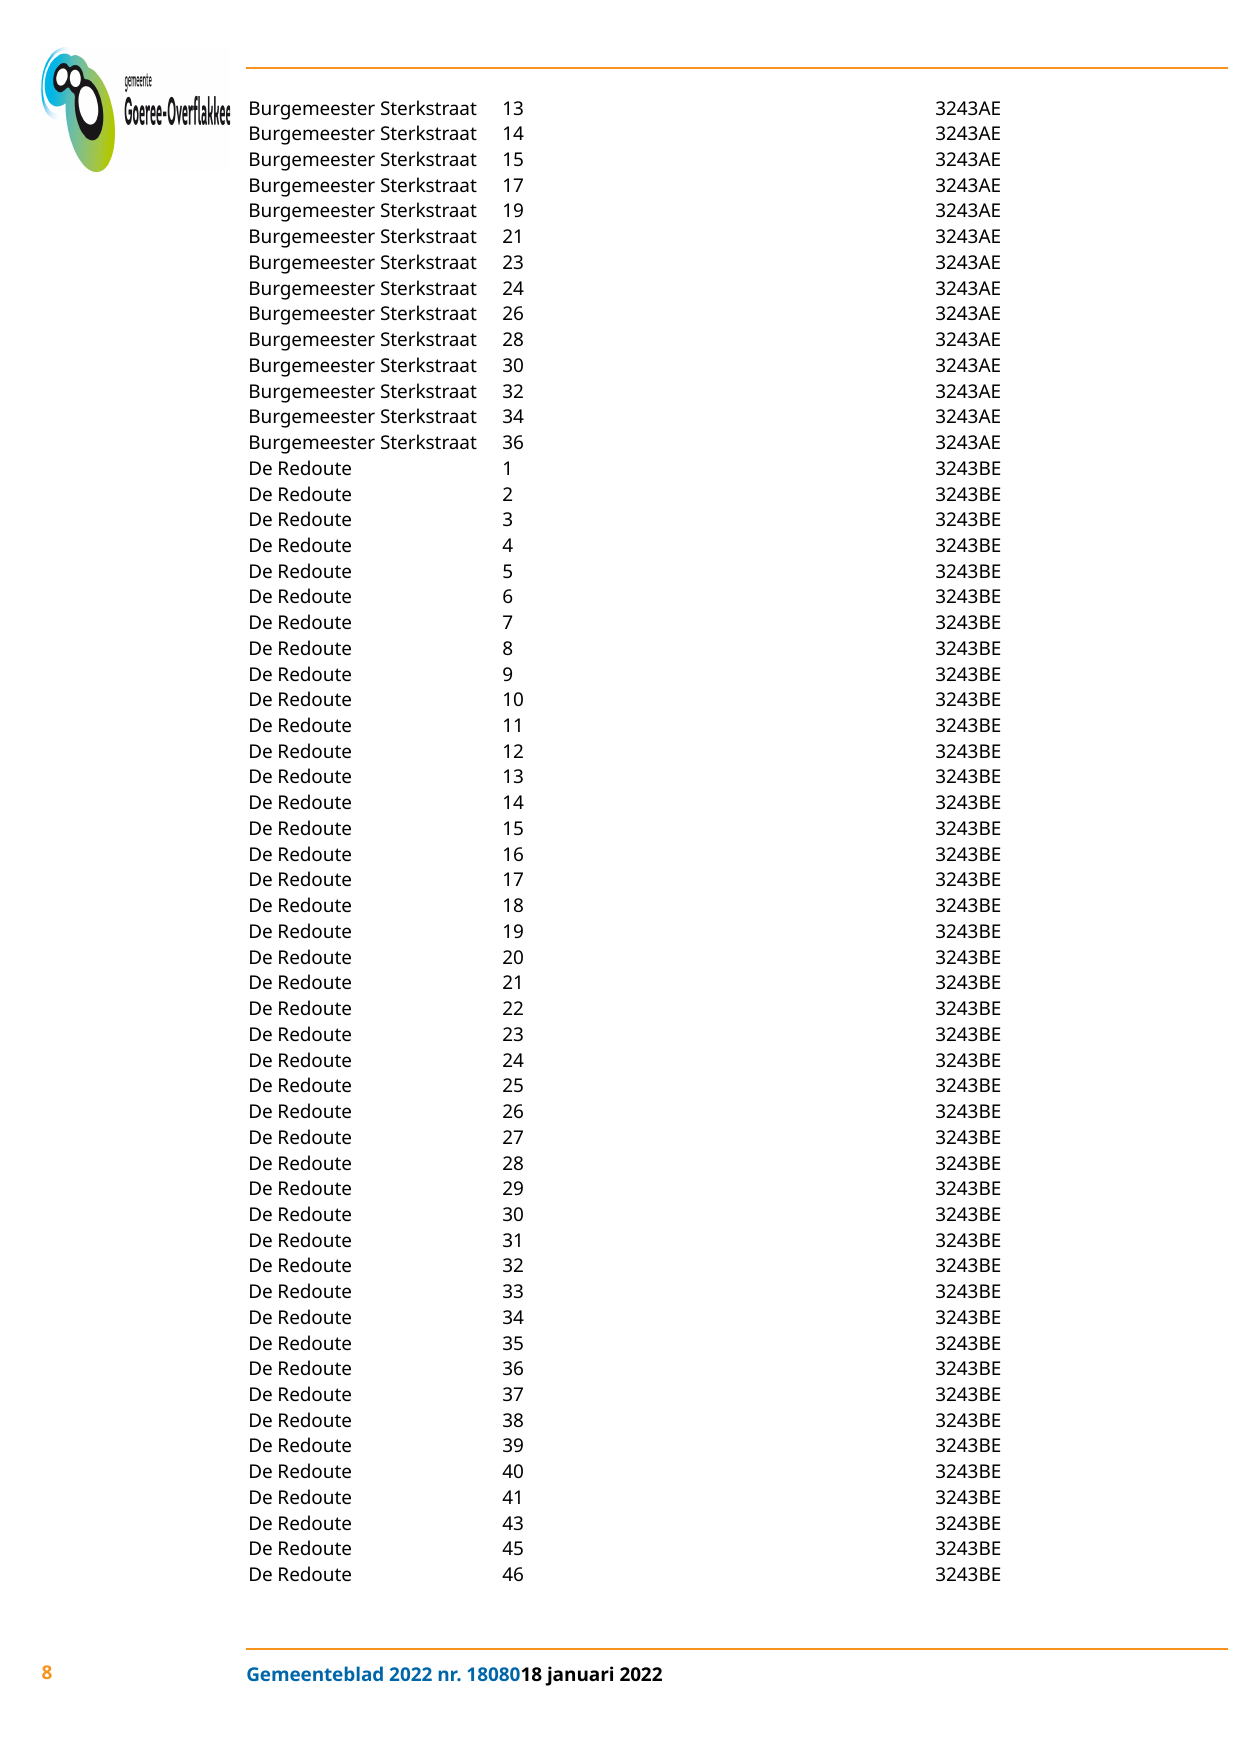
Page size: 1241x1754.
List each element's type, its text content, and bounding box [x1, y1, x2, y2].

table_cell 3243BE [935, 455, 1152, 481]
table_cell 27 [502, 1124, 719, 1150]
table_cell 1 [502, 455, 719, 481]
table_cell [719, 1124, 935, 1150]
table_cell 3243BE [935, 918, 1152, 944]
table_cell 2 [502, 481, 719, 506]
table_cell 13 [502, 95, 719, 121]
table_cell De Redoute [248, 609, 502, 635]
table_cell 3243BE [935, 1047, 1152, 1072]
table_cell [719, 738, 935, 764]
table_cell 15 [502, 815, 719, 841]
table_cell Burgemeester Sterkstraat [248, 275, 502, 301]
table_cell 14 [502, 121, 719, 146]
table_cell [719, 1484, 935, 1510]
table_cell Burgemeester Sterkstraat [248, 224, 502, 249]
table_cell De Redoute [248, 1098, 502, 1124]
table_cell De Redoute [248, 1459, 502, 1484]
table_cell 3243BE [935, 1253, 1152, 1278]
table_cell 3243BE [935, 1484, 1152, 1510]
table_cell 20 [502, 944, 719, 969]
table_cell [719, 970, 935, 995]
table_cell De Redoute [248, 1484, 502, 1510]
table_cell 3243BE [935, 1150, 1152, 1175]
table_cell 3243BE [935, 1098, 1152, 1124]
table_cell 10 [502, 687, 719, 712]
table_cell 3243BE [935, 1201, 1152, 1227]
table_cell 7 [502, 609, 719, 635]
table_cell [719, 1407, 935, 1433]
table_cell [719, 867, 935, 892]
table_cell De Redoute [248, 635, 502, 661]
table_cell 34 [502, 404, 719, 429]
table_cell [719, 790, 935, 815]
table_cell 23 [502, 1021, 719, 1047]
table_cell 3243BE [935, 970, 1152, 995]
table_cell 39 [502, 1433, 719, 1458]
table_cell Burgemeester Sterkstraat [248, 95, 502, 121]
table_cell 29 [502, 1175, 719, 1201]
table_cell 43 [502, 1510, 719, 1536]
table_cell [719, 558, 935, 584]
table_cell 3243BE [935, 1073, 1152, 1098]
table_cell De Redoute [248, 532, 502, 558]
table_cell [719, 1433, 935, 1458]
table_cell Burgemeester Sterkstraat [248, 146, 502, 172]
table_cell [719, 815, 935, 841]
table_cell 3243AE [935, 301, 1152, 326]
table_cell [719, 198, 935, 223]
table_cell [719, 404, 935, 429]
table_cell De Redoute [248, 661, 502, 687]
table_cell [719, 1201, 935, 1227]
table_cell De Redoute [248, 1201, 502, 1227]
table_cell 3243AE [935, 172, 1152, 198]
table_cell [719, 1278, 935, 1304]
table_cell Burgemeester Sterkstraat [248, 249, 502, 275]
table_cell De Redoute [248, 1433, 502, 1458]
table_cell 28 [502, 1150, 719, 1175]
table_cell [719, 687, 935, 712]
table_cell De Redoute [248, 1381, 502, 1407]
table_cell 15 [502, 146, 719, 172]
table_cell 3243AE [935, 429, 1152, 455]
table_cell [719, 841, 935, 867]
table_cell 3243BE [935, 1124, 1152, 1150]
table_cell De Redoute [248, 995, 502, 1021]
table_cell 3243BE [935, 1278, 1152, 1304]
table_cell [719, 352, 935, 378]
table_cell De Redoute [248, 738, 502, 764]
table_cell [719, 584, 935, 609]
table_cell De Redoute [248, 918, 502, 944]
table_cell Burgemeester Sterkstraat [248, 301, 502, 326]
table_cell Burgemeester Sterkstraat [248, 429, 502, 455]
table_cell 3243BE [935, 1304, 1152, 1330]
table_cell 3243BE [935, 1227, 1152, 1253]
table_cell 3243BE [935, 1510, 1152, 1536]
table_cell [719, 481, 935, 506]
table_cell [719, 1330, 935, 1356]
table_cell [719, 378, 935, 403]
table_cell 3243BE [935, 1356, 1152, 1381]
table_cell Burgemeester Sterkstraat [248, 378, 502, 403]
table_cell De Redoute [248, 481, 502, 506]
table_cell [719, 1510, 935, 1536]
table_cell 6 [502, 584, 719, 609]
table_cell 3243BE [935, 790, 1152, 815]
table_cell De Redoute [248, 1150, 502, 1175]
table_cell De Redoute [248, 1304, 502, 1330]
table_cell [719, 1175, 935, 1201]
table_cell 3243BE [935, 764, 1152, 789]
table_cell 3243BE [935, 1433, 1152, 1458]
table_cell [719, 1227, 935, 1253]
table_cell 3243AE [935, 275, 1152, 301]
table_cell De Redoute [248, 867, 502, 892]
table_cell De Redoute [248, 893, 502, 918]
table_cell [719, 712, 935, 738]
table_cell 5 [502, 558, 719, 584]
table_cell 3243AE [935, 404, 1152, 429]
table_cell [719, 893, 935, 918]
table_cell De Redoute [248, 506, 502, 532]
table_cell 3243AE [935, 224, 1152, 249]
table_cell 34 [502, 1304, 719, 1330]
table_cell [719, 918, 935, 944]
table_cell De Redoute [248, 1021, 502, 1047]
table_cell [719, 121, 935, 146]
table_cell 14 [502, 790, 719, 815]
table_cell 9 [502, 661, 719, 687]
table_cell [719, 1253, 935, 1278]
table_cell 31 [502, 1227, 719, 1253]
table_cell De Redoute [248, 1047, 502, 1072]
table_cell 24 [502, 1047, 719, 1072]
table_cell [719, 506, 935, 532]
table_cell 3243BE [935, 1175, 1152, 1201]
table_cell [719, 944, 935, 969]
table_cell 36 [502, 1356, 719, 1381]
table_cell 3243BE [935, 1381, 1152, 1407]
table_cell Burgemeester Sterkstraat [248, 198, 502, 223]
table_cell 3243BE [935, 558, 1152, 584]
table_cell [719, 95, 935, 121]
table_cell [719, 609, 935, 635]
table_cell 8 [502, 635, 719, 661]
table_cell De Redoute [248, 1124, 502, 1150]
table_cell 3243BE [935, 867, 1152, 892]
table_cell 3243BE [935, 584, 1152, 609]
table_cell 13 [502, 764, 719, 789]
table_cell 3243BE [935, 1459, 1152, 1484]
table_cell De Redoute [248, 1536, 502, 1561]
table_cell 3243BE [935, 609, 1152, 635]
table_cell [719, 1304, 935, 1330]
table_cell 21 [502, 224, 719, 249]
table_cell De Redoute [248, 815, 502, 841]
table_cell [719, 326, 935, 352]
table_cell 3243BE [935, 1536, 1152, 1561]
table_cell 3243AE [935, 249, 1152, 275]
table_cell De Redoute [248, 1510, 502, 1536]
table_cell 19 [502, 198, 719, 223]
table_cell 3243AE [935, 121, 1152, 146]
table_cell 3243BE [935, 506, 1152, 532]
table_cell 3243AE [935, 146, 1152, 172]
table_cell De Redoute [248, 1407, 502, 1433]
table_cell De Redoute [248, 1253, 502, 1278]
table_cell 17 [502, 867, 719, 892]
table_cell [719, 224, 935, 249]
table_cell De Redoute [248, 841, 502, 867]
table_cell 16 [502, 841, 719, 867]
table_cell 41 [502, 1484, 719, 1510]
table_cell [719, 995, 935, 1021]
table_cell [719, 429, 935, 455]
table_cell 3243BE [935, 481, 1152, 506]
table_cell 38 [502, 1407, 719, 1433]
table_cell 3243BE [935, 1561, 1152, 1587]
table_cell Burgemeester Sterkstraat [248, 326, 502, 352]
table_cell 3 [502, 506, 719, 532]
table_cell [719, 455, 935, 481]
table_cell De Redoute [248, 1561, 502, 1587]
table_cell De Redoute [248, 764, 502, 789]
table_cell 30 [502, 1201, 719, 1227]
table_cell 33 [502, 1278, 719, 1304]
table_cell [719, 661, 935, 687]
table_cell [719, 1459, 935, 1484]
table_cell [719, 172, 935, 198]
table_cell 3243BE [935, 635, 1152, 661]
table_cell De Redoute [248, 1227, 502, 1253]
table_cell 25 [502, 1073, 719, 1098]
table_cell [719, 764, 935, 789]
table_cell 3243BE [935, 661, 1152, 687]
table_cell De Redoute [248, 970, 502, 995]
table_cell [719, 1098, 935, 1124]
table_cell 3243BE [935, 944, 1152, 969]
table_cell 32 [502, 1253, 719, 1278]
table_cell De Redoute [248, 687, 502, 712]
table_cell De Redoute [248, 455, 502, 481]
picture [41, 47, 231, 172]
table_cell 3243AE [935, 352, 1152, 378]
table_cell 24 [502, 275, 719, 301]
table_cell [719, 1381, 935, 1407]
table_cell 18 [502, 893, 719, 918]
table_cell De Redoute [248, 1278, 502, 1304]
table_cell 12 [502, 738, 719, 764]
table_cell 30 [502, 352, 719, 378]
table_cell 3243BE [935, 532, 1152, 558]
table_cell 3243BE [935, 893, 1152, 918]
table_cell 36 [502, 429, 719, 455]
table_cell [719, 1561, 935, 1587]
table_cell 40 [502, 1459, 719, 1484]
table_cell 46 [502, 1561, 719, 1587]
table_cell [719, 1073, 935, 1098]
table_cell 45 [502, 1536, 719, 1561]
table_cell [719, 249, 935, 275]
table_cell De Redoute [248, 1175, 502, 1201]
table_cell 28 [502, 326, 719, 352]
table_cell 22 [502, 995, 719, 1021]
table_cell 26 [502, 1098, 719, 1124]
table_cell Burgemeester Sterkstraat [248, 352, 502, 378]
table_cell [719, 1047, 935, 1072]
table_cell 3243AE [935, 198, 1152, 223]
table_cell 23 [502, 249, 719, 275]
table_cell De Redoute [248, 790, 502, 815]
table_cell [719, 1356, 935, 1381]
table_cell De Redoute [248, 558, 502, 584]
table_cell De Redoute [248, 1073, 502, 1098]
table_cell Burgemeester Sterkstraat [248, 172, 502, 198]
table_cell 3243BE [935, 687, 1152, 712]
table_cell [719, 146, 935, 172]
table_cell 35 [502, 1330, 719, 1356]
table_cell 3243AE [935, 95, 1152, 121]
table_cell 3243AE [935, 378, 1152, 403]
table_cell 4 [502, 532, 719, 558]
table_cell Burgemeester Sterkstraat [248, 121, 502, 146]
table_cell 3243AE [935, 326, 1152, 352]
table_cell 3243BE [935, 712, 1152, 738]
table_cell Burgemeester Sterkstraat [248, 404, 502, 429]
table_cell De Redoute [248, 944, 502, 969]
table_cell 3243BE [935, 815, 1152, 841]
table_cell 3243BE [935, 738, 1152, 764]
table_cell [719, 532, 935, 558]
table_cell 3243BE [935, 1330, 1152, 1356]
table_cell [719, 301, 935, 326]
table_cell 37 [502, 1381, 719, 1407]
table_cell 19 [502, 918, 719, 944]
table_cell De Redoute [248, 712, 502, 738]
table_cell De Redoute [248, 1356, 502, 1381]
table_cell 17 [502, 172, 719, 198]
table_cell 3243BE [935, 1407, 1152, 1433]
table_cell [719, 1021, 935, 1047]
table_cell [719, 635, 935, 661]
table_cell 21 [502, 970, 719, 995]
table_cell De Redoute [248, 1330, 502, 1356]
table_cell 3243BE [935, 995, 1152, 1021]
table_cell 11 [502, 712, 719, 738]
table_cell De Redoute [248, 584, 502, 609]
table_cell [719, 275, 935, 301]
table_cell [719, 1536, 935, 1561]
table_cell [719, 1150, 935, 1175]
table_cell 26 [502, 301, 719, 326]
table_cell 32 [502, 378, 719, 403]
table_cell 3243BE [935, 1021, 1152, 1047]
table_cell 3243BE [935, 841, 1152, 867]
